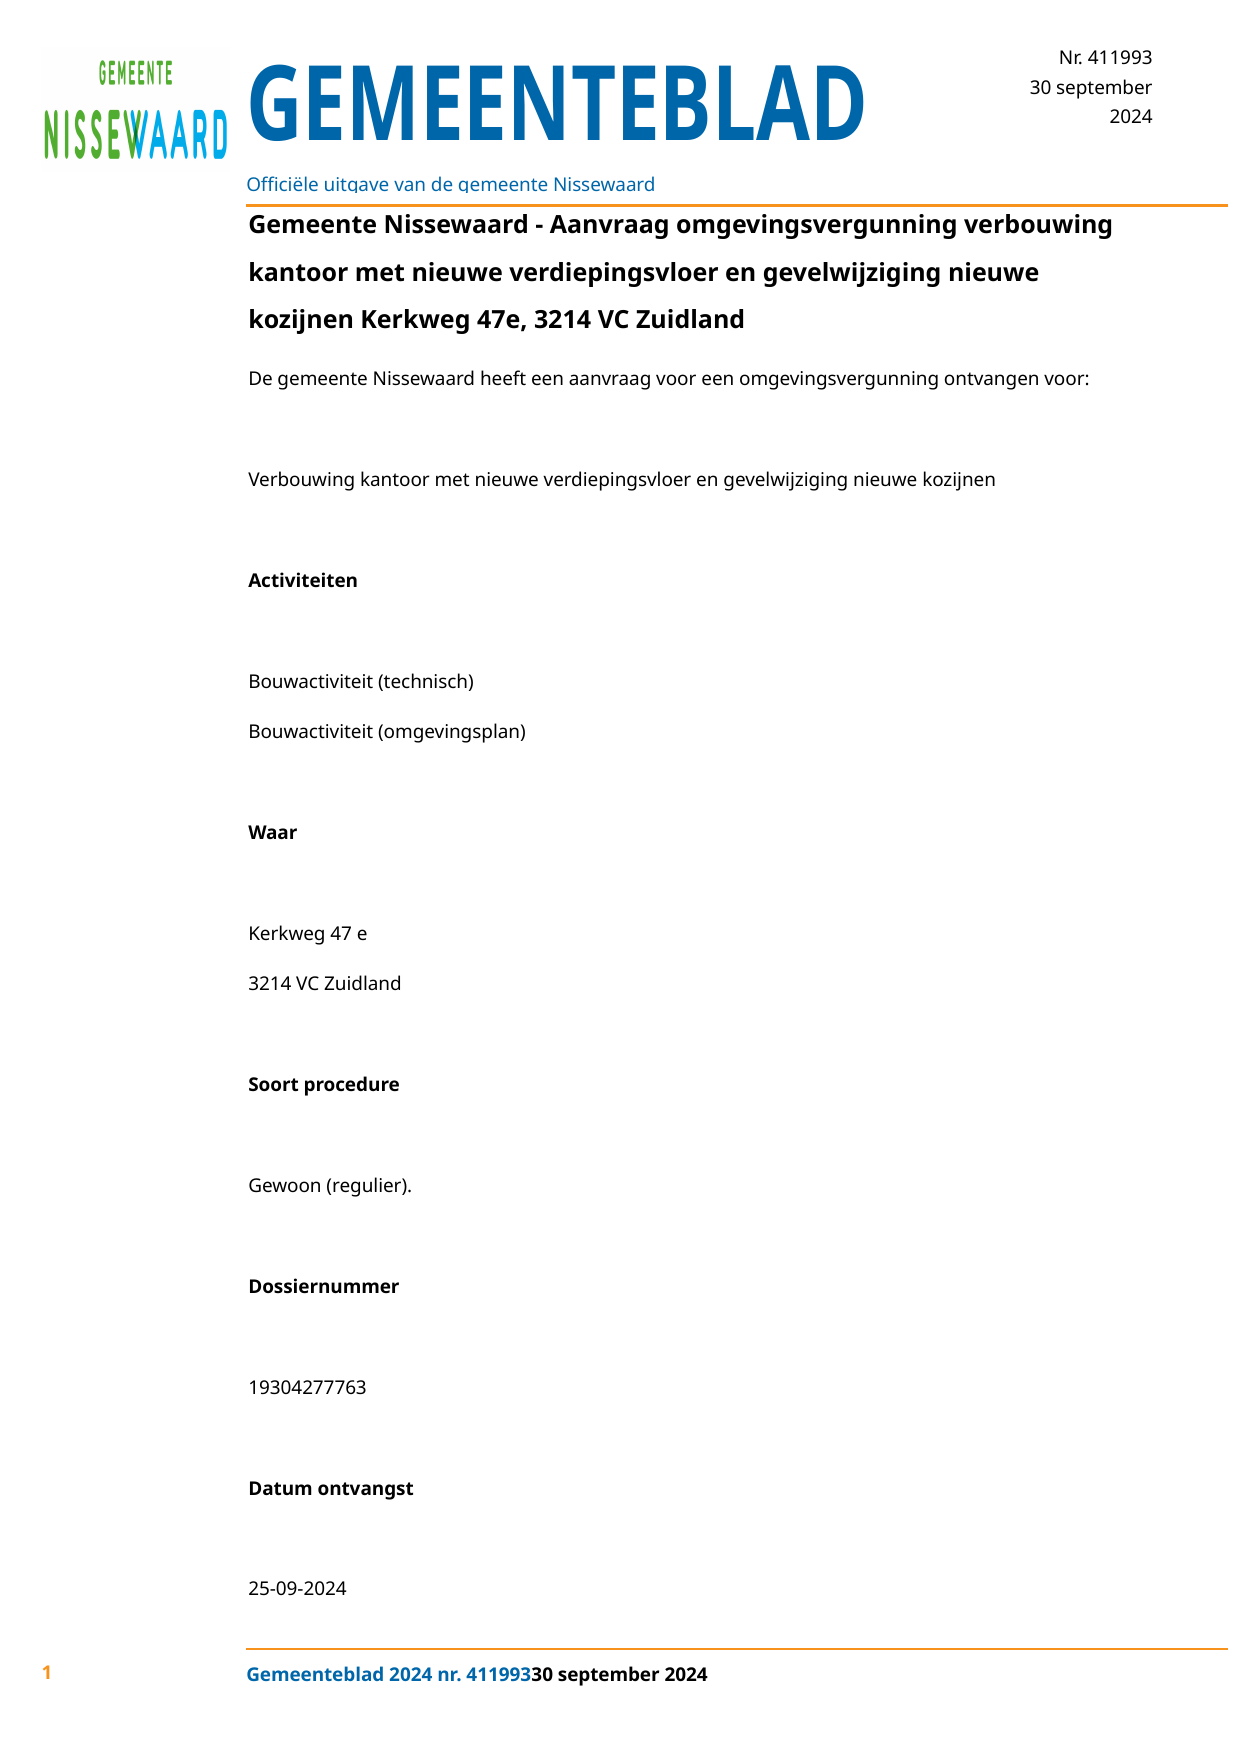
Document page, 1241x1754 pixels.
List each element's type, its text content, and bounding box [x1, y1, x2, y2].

text Datum ontvangst [248, 1475, 1152, 1500]
text Waar [248, 819, 1152, 845]
text De gemeente Nissewaard heeft een aanvraag voor een omgevingsvergunning ontvangen voor: [248, 366, 1152, 391]
text 3214 VC Zuidland [248, 971, 1152, 996]
text Soort procedure [248, 1071, 1152, 1097]
picture [41, 47, 231, 172]
text Dossiernummer [248, 1273, 1152, 1299]
text 19304277763 [248, 1374, 1152, 1399]
text 25-09-2024 [248, 1576, 1152, 1601]
text Activiteiten [248, 567, 1152, 593]
text Bouwactiviteit (technisch) [248, 668, 1152, 694]
text Gemeente Nissewaard - Aanvraag omgevingsvergunning verbouwing kantoor met nieuwe verdiepingsvloer en gevelwijziging nieuwe kozijnen Kerkweg 47e, 3214 VC Zuidland [248, 207, 1152, 336]
text Gewoon (regulier). [248, 1172, 1152, 1198]
text Verbouwing kantoor met nieuwe verdiepingsvloer en gevelwijziging nieuwe kozijnen [248, 466, 1152, 492]
text Kerkweg 47 e [248, 920, 1152, 946]
text Bouwactiviteit (omgevingsplan) [248, 718, 1152, 744]
